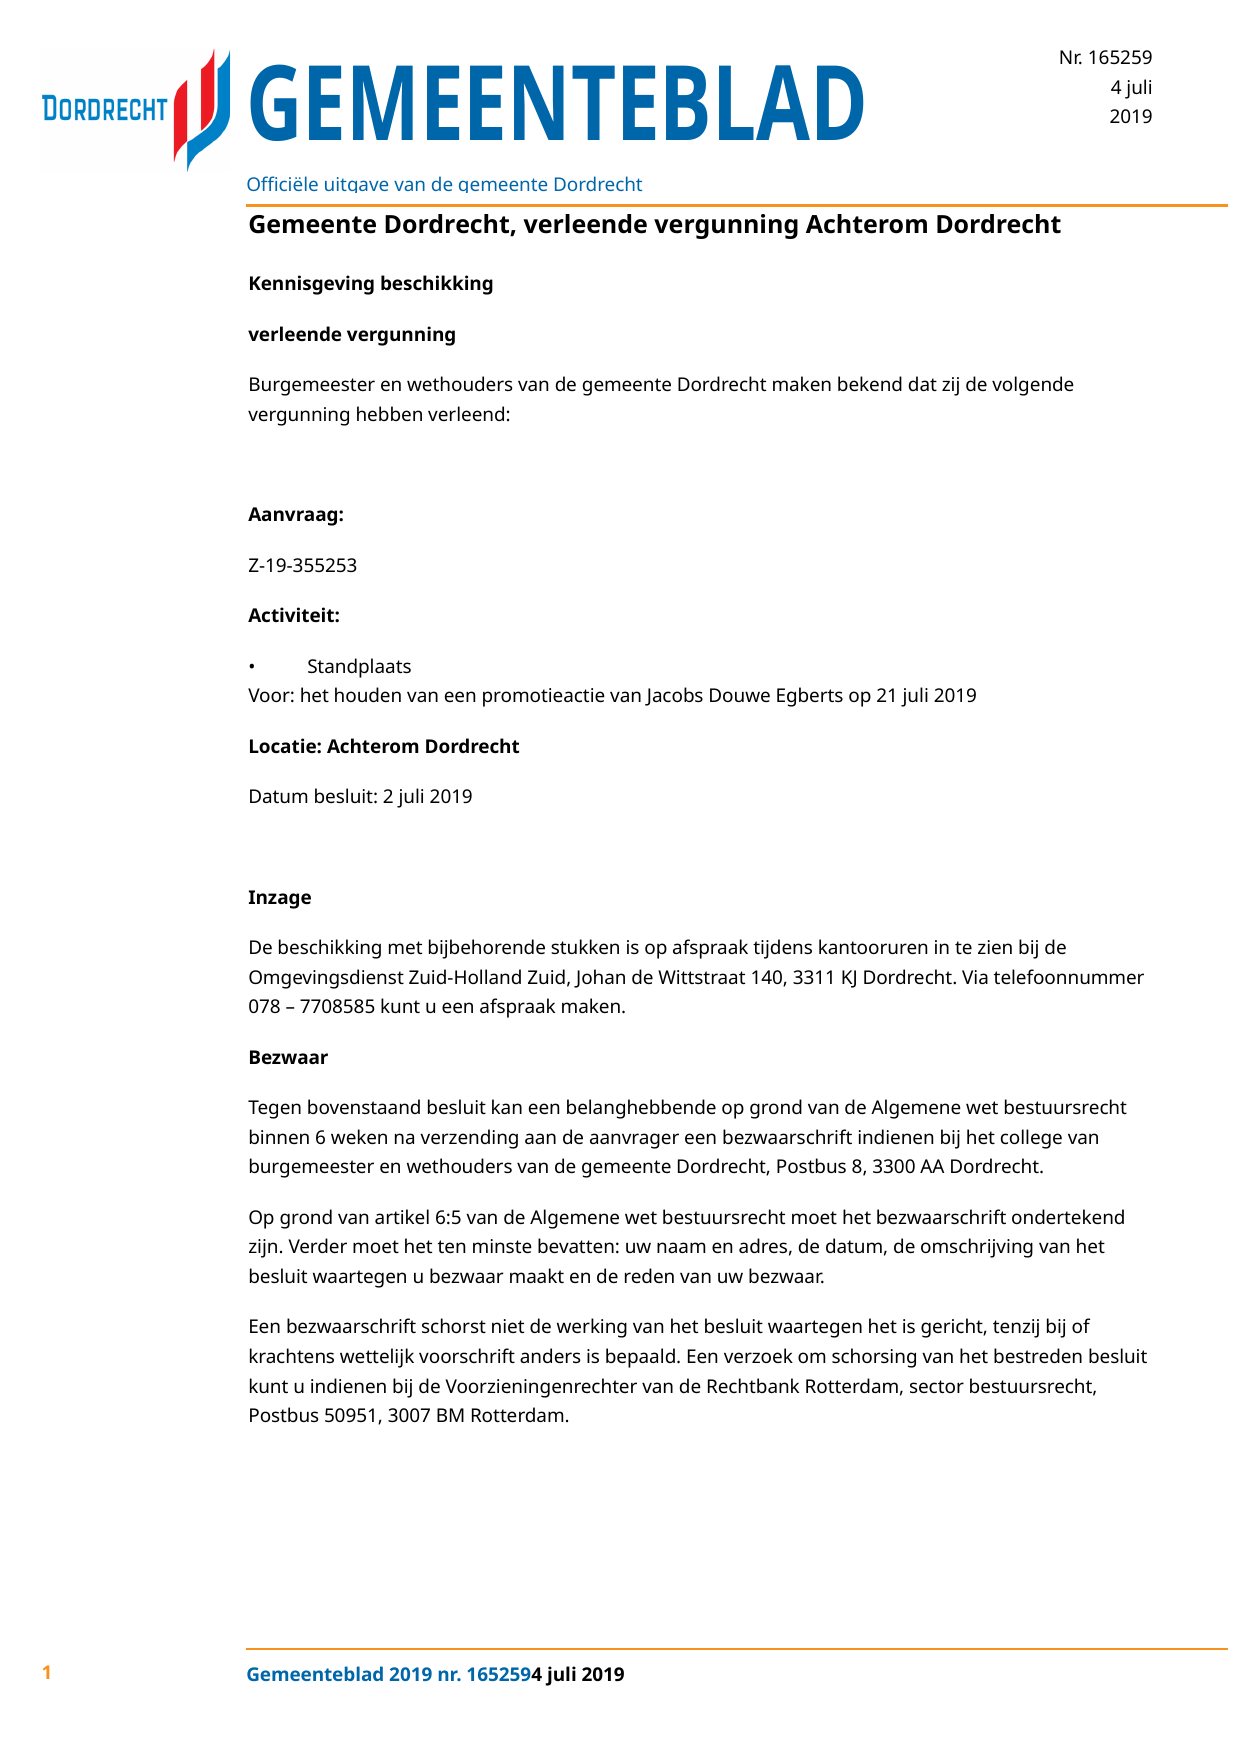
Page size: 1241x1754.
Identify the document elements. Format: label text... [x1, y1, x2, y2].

text Burgemeester en wethouders van de gemeente Dordrecht maken bekend dat zij de volgende vergunning hebben verleend: [248, 371, 1152, 426]
text verleende vergunning [248, 321, 1152, 346]
text Inzage [248, 884, 1152, 910]
text Tegen bovenstaand besluit kan een belanghebbende op grond van de Algemene wet bestuursrecht binnen 6 weken na verzending aan de aanvrager een bezwaarschrift indienen bij het college van burgemeester en wethouders van de gemeente Dordrecht, Postbus 8, 3300 AA Dordrecht. [248, 1094, 1152, 1179]
text Voor: het houden van een promotieactie van Jacobs Douwe Egberts op 21 juli 2019 [248, 682, 1152, 708]
text Z-19-355253 [248, 552, 1152, 578]
text Gemeente Dordrecht, verleende vergunning Achterom Dordrecht [248, 207, 1152, 241]
text Aanvraag: [248, 502, 1152, 527]
text Activiteit: [248, 602, 1152, 628]
text Kennisgeving beschikking [248, 270, 1152, 296]
picture [41, 47, 231, 172]
text Bezwaar [248, 1044, 1152, 1070]
list Standplaats [248, 653, 1152, 678]
text Op grond van artikel 6:5 van de Algemene wet bestuursrecht moet het bezwaarschrift ondertekend zijn. Verder moet het ten minste bevatten: uw naam en adres, de datum, de omschrijving van het besluit waartegen u bezwaar maakt en de reden van uw bezwaar. [248, 1204, 1152, 1289]
text Locatie: Achterom Dordrecht [248, 733, 1152, 758]
text De beschikking met bijbehorende stukken is op afspraak tijdens kantooruren in te zien bij de Omgevingsdienst Zuid-Holland Zuid, Johan de Wittstraat 140, 3311 KJ Dordrecht. Via telefoonnummer 078 – 7708585 kunt u een afspraak maken. [248, 934, 1152, 1019]
text Een bezwaarschrift schorst niet de werking van het besluit waartegen het is gericht, tenzij bij of krachtens wettelijk voorschrift anders is bepaald. Een verzoek om schorsing van het bestreden besluit kunt u indienen bij de Voorzieningenrechter van de Rechtbank Rotterdam, sector bestuursrecht, Postbus 50951, 3007 BM Rotterdam. [248, 1314, 1152, 1428]
text Datum besluit: 2 juli 2019 [248, 783, 1152, 809]
